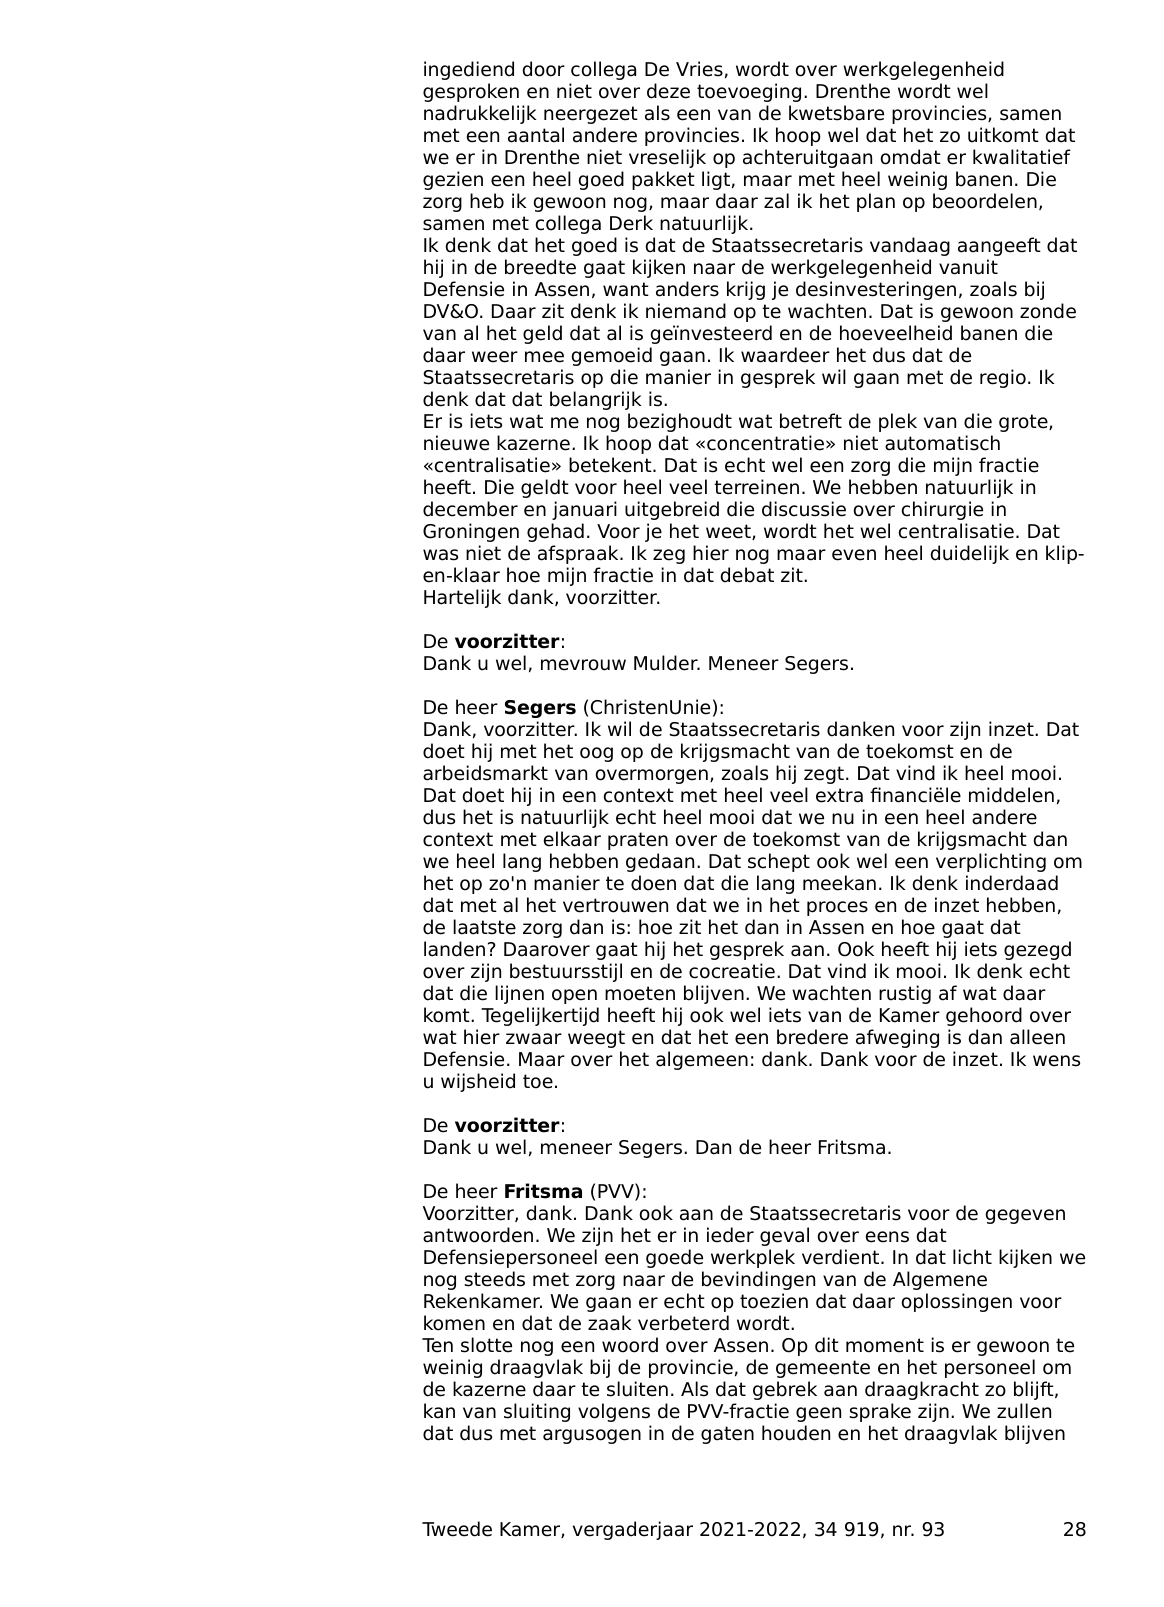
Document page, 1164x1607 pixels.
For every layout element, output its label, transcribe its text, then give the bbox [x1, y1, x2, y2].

text Er is iets wat me nog bezighoudt wat betreft de plek van die grote, nieuwe kazerne. Ik hoop dat «concentratie» niet automatisch «centralisatie» betekent. Dat is echt wel een zorg die mijn fractie heeft. Die geldt voor heel veel terreinen. We hebben natuurlijk in december en januari uitgebreid die discussie over chirurgie in Groningen gehad. Voor je het weet, wordt het wel centralisatie. Dat was niet de afspraak. Ik zeg hier nog maar even heel duidelijk en klip-en-klaar hoe mijn fractie in dat debat zit. [422, 411, 1087, 587]
text De voorzitter: [422, 631, 1087, 653]
text ingediend door collega De Vries, wordt over werkgelegenheid gesproken en niet over deze toevoeging. Drenthe wordt wel nadrukkelijk neergezet als een van de kwetsbare provincies, samen met een aantal andere provincies. Ik hoop wel dat het zo uitkomt dat we er in Drenthe niet vreselijk op achteruitgaan omdat er kwalitatief gezien een heel goed pakket ligt, maar met heel weinig banen. Die zorg heb ik gewoon nog, maar daar zal ik het plan op beoordelen, samen met collega Derk natuurlijk. [422, 59, 1087, 235]
text Dank, voorzitter. Ik wil de Staatssecretaris danken voor zijn inzet. Dat doet hij met het oog op de krijgsmacht van de toekomst en de arbeidsmarkt van overmorgen, zoals hij zegt. Dat vind ik heel mooi. Dat doet hij in een context met heel veel extra financiële middelen, dus het is natuurlijk echt heel mooi dat we nu in een heel andere context met elkaar praten over de toekomst van de krijgsmacht dan we heel lang hebben gedaan. Dat schept ook wel een verplichting om het op zo'n manier te doen dat die lang meekan. Ik denk inderdaad dat met al het vertrouwen dat we in het proces en de inzet hebben, de laatste zorg dan is: hoe zit het dan in Assen en hoe gaat dat landen? Daarover gaat hij het gesprek aan. Ook heeft hij iets gezegd over zijn bestuursstijl en de cocreatie. Dat vind ik mooi. Ik denk echt dat die lijnen open moeten blijven. We wachten rustig af wat daar komt. Tegelijkertijd heeft hij ook wel iets van de Kamer gehoord over wat hier zwaar weegt en dat het een bredere afweging is dan alleen Defensie. Maar over het algemeen: dank. Dank voor de inzet. Ik wens u wijsheid toe. [422, 719, 1087, 1092]
text De heer Fritsma (PVV): [422, 1181, 1087, 1203]
text De heer Segers (ChristenUnie): [422, 697, 1087, 719]
text Dank u wel, meneer Segers. Dan de heer Fritsma. [422, 1137, 1087, 1159]
text Voorzitter, dank. Dank ook aan de Staatssecretaris voor de gegeven antwoorden. We zijn het er in ieder geval over eens dat Defensiepersoneel een goede werkplek verdient. In dat licht kijken we nog steeds met zorg naar de bevindingen van de Algemene Rekenkamer. We gaan er echt op toezien dat daar oplossingen voor komen en dat de zaak verbeterd wordt. [422, 1203, 1087, 1335]
text Ik denk dat het goed is dat de Staatssecretaris vandaag aangeeft dat hij in de breedte gaat kijken naar de werkgelegenheid vanuit Defensie in Assen, want anders krijg je desinvesteringen, zoals bij DV&O. Daar zit denk ik niemand op te wachten. Dat is gewoon zonde van al het geld dat al is geïnvesteerd en de hoeveelheid banen die daar weer mee gemoeid gaan. Ik waardeer het dus dat de Staatssecretaris op die manier in gesprek wil gaan met de regio. Ik denk dat dat belangrijk is. [422, 235, 1087, 411]
text Hartelijk dank, voorzitter. [422, 587, 1087, 608]
text De voorzitter: [422, 1115, 1087, 1137]
text Dank u wel, mevrouw Mulder. Meneer Segers. [422, 653, 1087, 675]
text Ten slotte nog een woord over Assen. Op dit moment is er gewoon te weinig draagvlak bij de provincie, de gemeente en het personeel om de kazerne daar te sluiten. Als dat gebrek aan draagkracht zo blijft, kan van sluiting volgens de PVV-fractie geen sprake zijn. We zullen dat dus met argusogen in de gaten houden en het draagvlak blijven [422, 1335, 1087, 1444]
